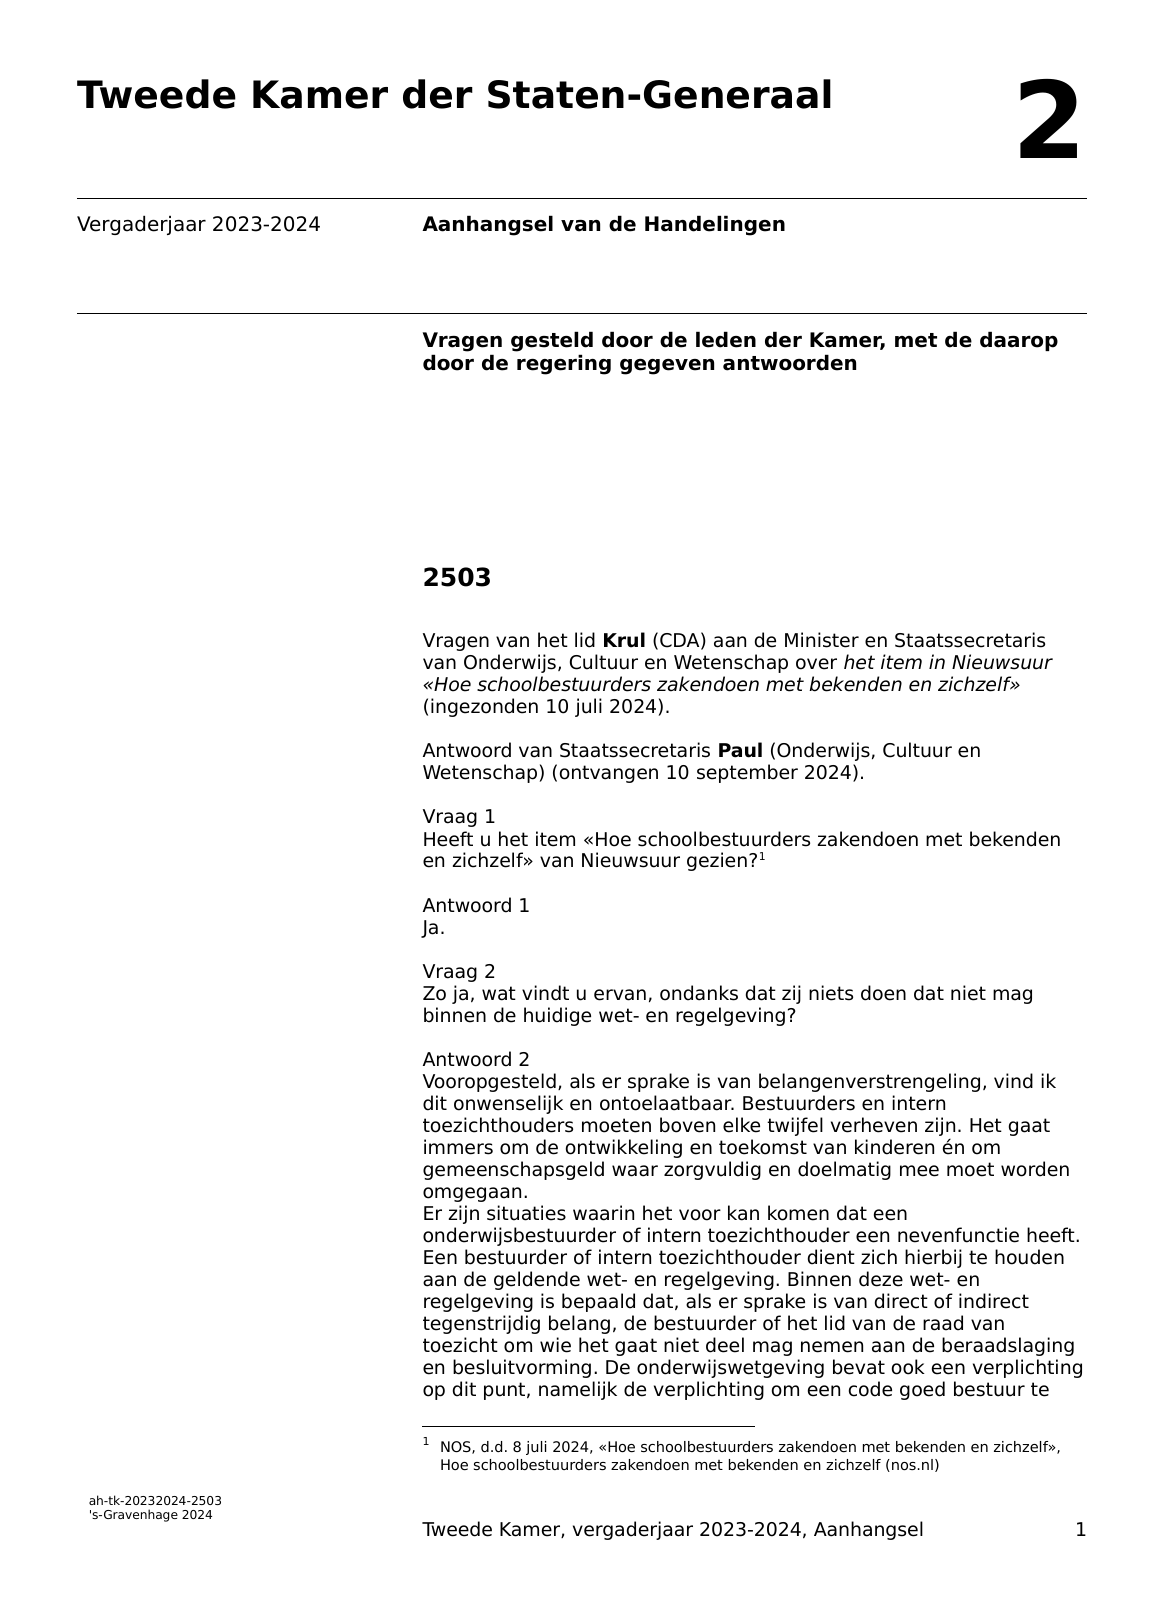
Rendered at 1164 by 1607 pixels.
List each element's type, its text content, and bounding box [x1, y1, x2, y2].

table_header Tweede Kamer der Staten-Generaal [77, 59, 886, 198]
table_cell Aanhangsel van de Handelingen [422, 199, 1087, 313]
text ah-tk-20232024-2503 [88, 1494, 323, 1508]
table_cell Vragen gesteld door de leden der Kamer, met de daarop door de regering gegeven antwoorden [422, 314, 1087, 375]
text Er zijn situaties waarin het voor kan komen dat een onderwijsbestuurder of intern toezichthouder een nevenfunctie heeft. Een bestuurder of intern toezichthouder dient zich hierbij te houden aan de geldende wet- en regelgeving. Binnen deze wet- en regelgeving is bepaald dat, als er sprake is van direct of indirect tegenstrijdig belang, de bestuurder of het lid van de raad van toezicht om wie het gaat niet deel mag nemen aan de beraadslaging en besluitvorming. De onderwijswetgeving bevat ook een verplichting op dit punt, namelijk de verplichting om een code goed bestuur te [422, 1203, 1087, 1401]
text Antwoord van Staatssecretaris Paul (Onderwijs, Cultuur en Wetenschap) (ontvangen 10 september 2024). [422, 740, 1087, 784]
text Ja. [422, 917, 1087, 938]
text Vraag 1 [422, 806, 1087, 828]
text 2503 [422, 563, 1087, 592]
text Antwoord 2 [422, 1049, 1087, 1071]
text Zo ja, wat vindt u ervan, ondanks dat zij niets doen dat niet mag binnen de huidige wet- en regelgeving? [422, 983, 1087, 1027]
text Antwoord 1 [422, 894, 1087, 917]
text Vragen van het lid Krul (CDA) aan de Minister en Staatssecretaris van Onderwijs, Cultuur en Wetenschap over het item in Nieuwsuur «Hoe schoolbestuurders zakendoen met bekenden en zichzelf» (ingezonden 10 juli 2024). [422, 630, 1087, 718]
text 's-Gravenhage 2024 [88, 1508, 323, 1522]
text Vooropgesteld, als er sprake is van belangenverstrengeling, vind ik dit onwenselijk en ontoelaatbaar. Bestuurders en intern toezichthouders moeten boven elke twijfel verheven zijn. Het gaat immers om de ontwikkeling en toekomst van kinderen én om gemeenschapsgeld waar zorgvuldig en doelmatig mee moet worden omgegaan. [422, 1071, 1087, 1203]
text Vraag 2 [422, 961, 1087, 983]
table_cell Vergaderjaar 2023-2024 [77, 199, 422, 313]
table_cell [77, 314, 422, 375]
table_header 2 [886, 59, 1087, 198]
text Heeft u het item «Hoe schoolbestuurders zakendoen met bekenden en zichzelf» van Nieuwsuur gezien? [422, 828, 1087, 872]
text NOS, d.d. 8 juli 2024, «Hoe schoolbestuurders zakendoen met bekenden en zichzelf», Hoe schoolbestuurders zakendoen met bekenden en zichzelf (nos.nl) [422, 1435, 1087, 1474]
